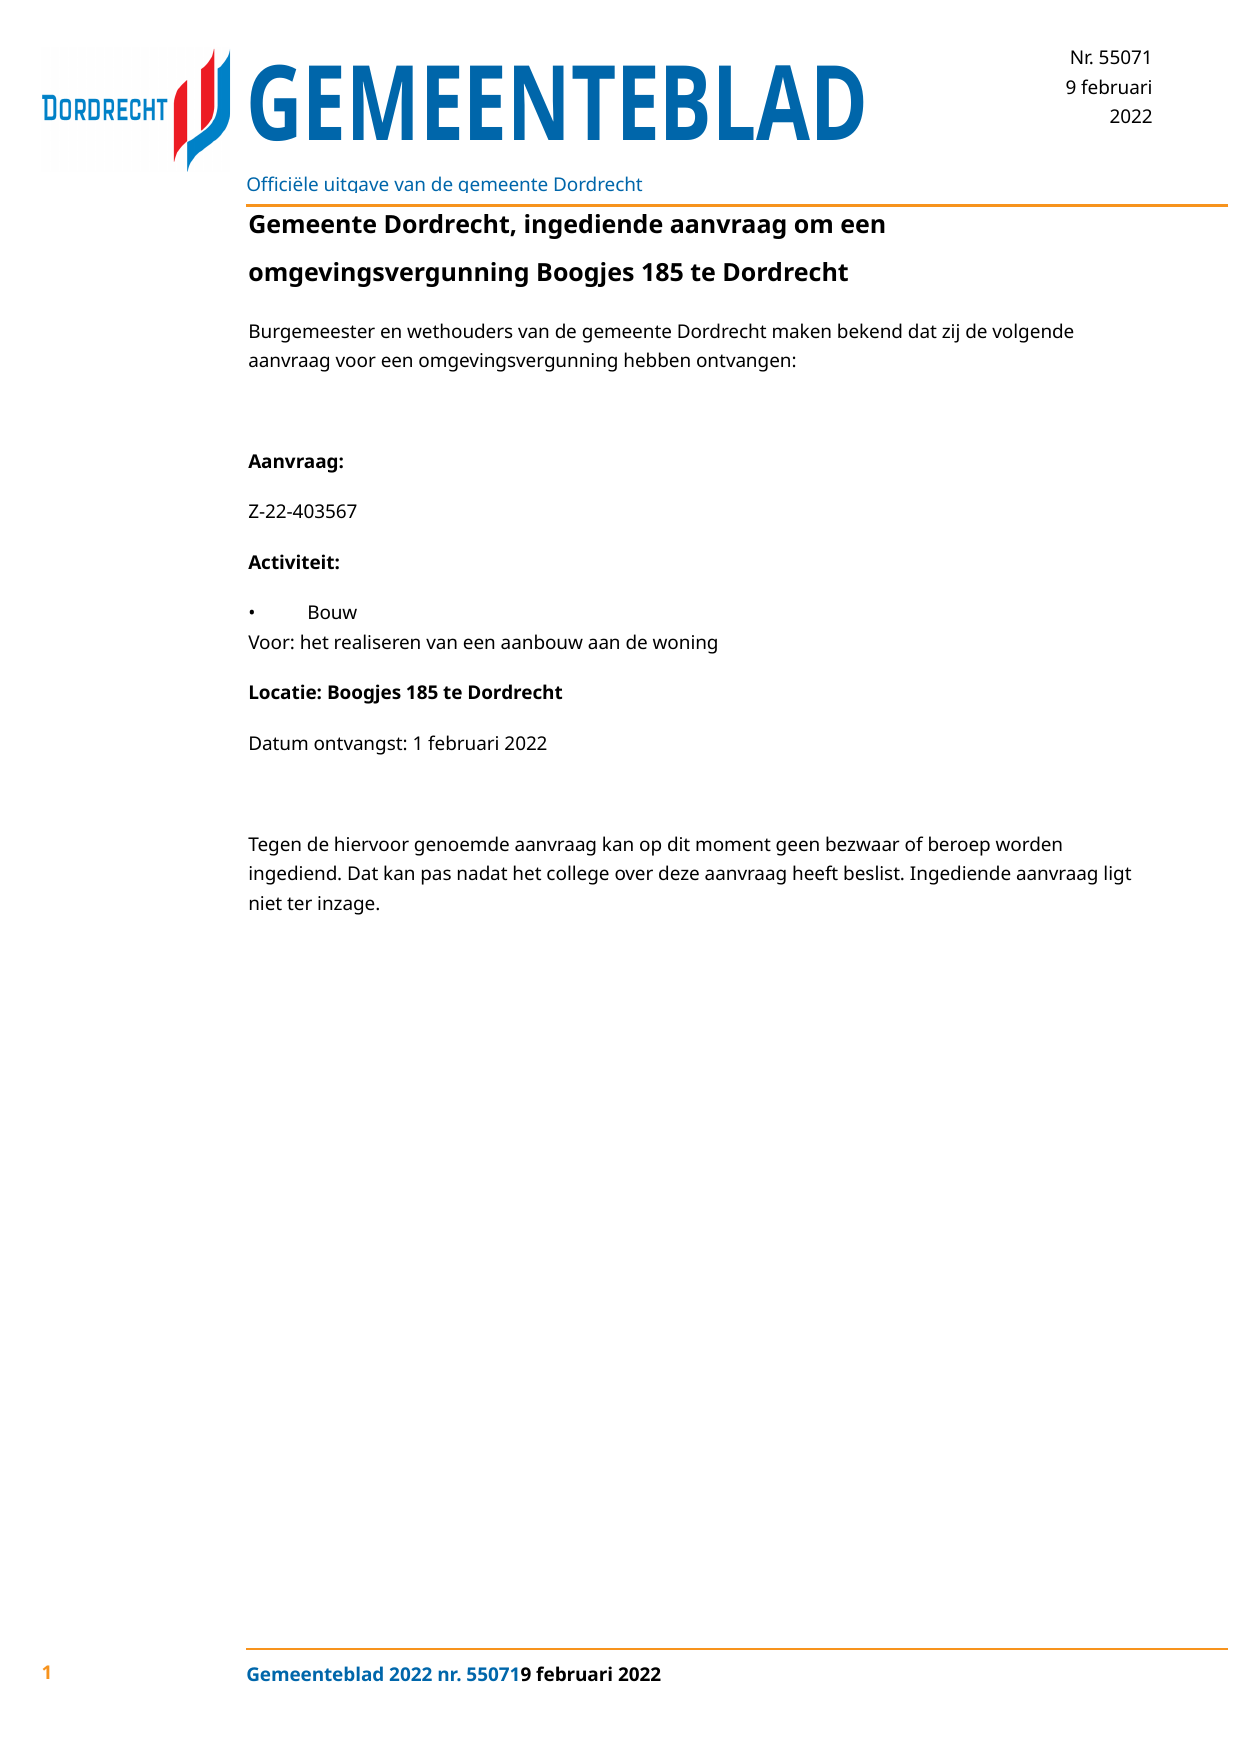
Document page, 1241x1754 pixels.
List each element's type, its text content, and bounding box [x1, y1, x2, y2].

text Datum ontvangst: 1 februari 2022 [248, 730, 1152, 756]
picture [41, 47, 231, 172]
list Bouw [248, 599, 1152, 625]
text Gemeente Dordrecht, ingediende aanvraag om een omgevingsvergunning Boogjes 185 te Dordrecht [248, 207, 1152, 288]
text Activiteit: [248, 549, 1152, 575]
text Burgemeester en wethouders van de gemeente Dordrecht maken bekend dat zij de volgende aanvraag voor een omgevingsvergunning hebben ontvangen: [248, 318, 1152, 373]
text Voor: het realiseren van een aanbouw aan de woning [248, 629, 1152, 655]
text Aanvraag: [248, 448, 1152, 474]
text Locatie: Boogjes 185 te Dordrecht [248, 679, 1152, 705]
text Tegen de hiervoor genoemde aanvraag kan op dit moment geen bezwaar of beroep worden ingediend. Dat kan pas nadat het college over deze aanvraag heeft beslist. Ingediende aanvraag ligt niet ter inzage. [248, 831, 1152, 916]
text Z-22-403567 [248, 499, 1152, 524]
